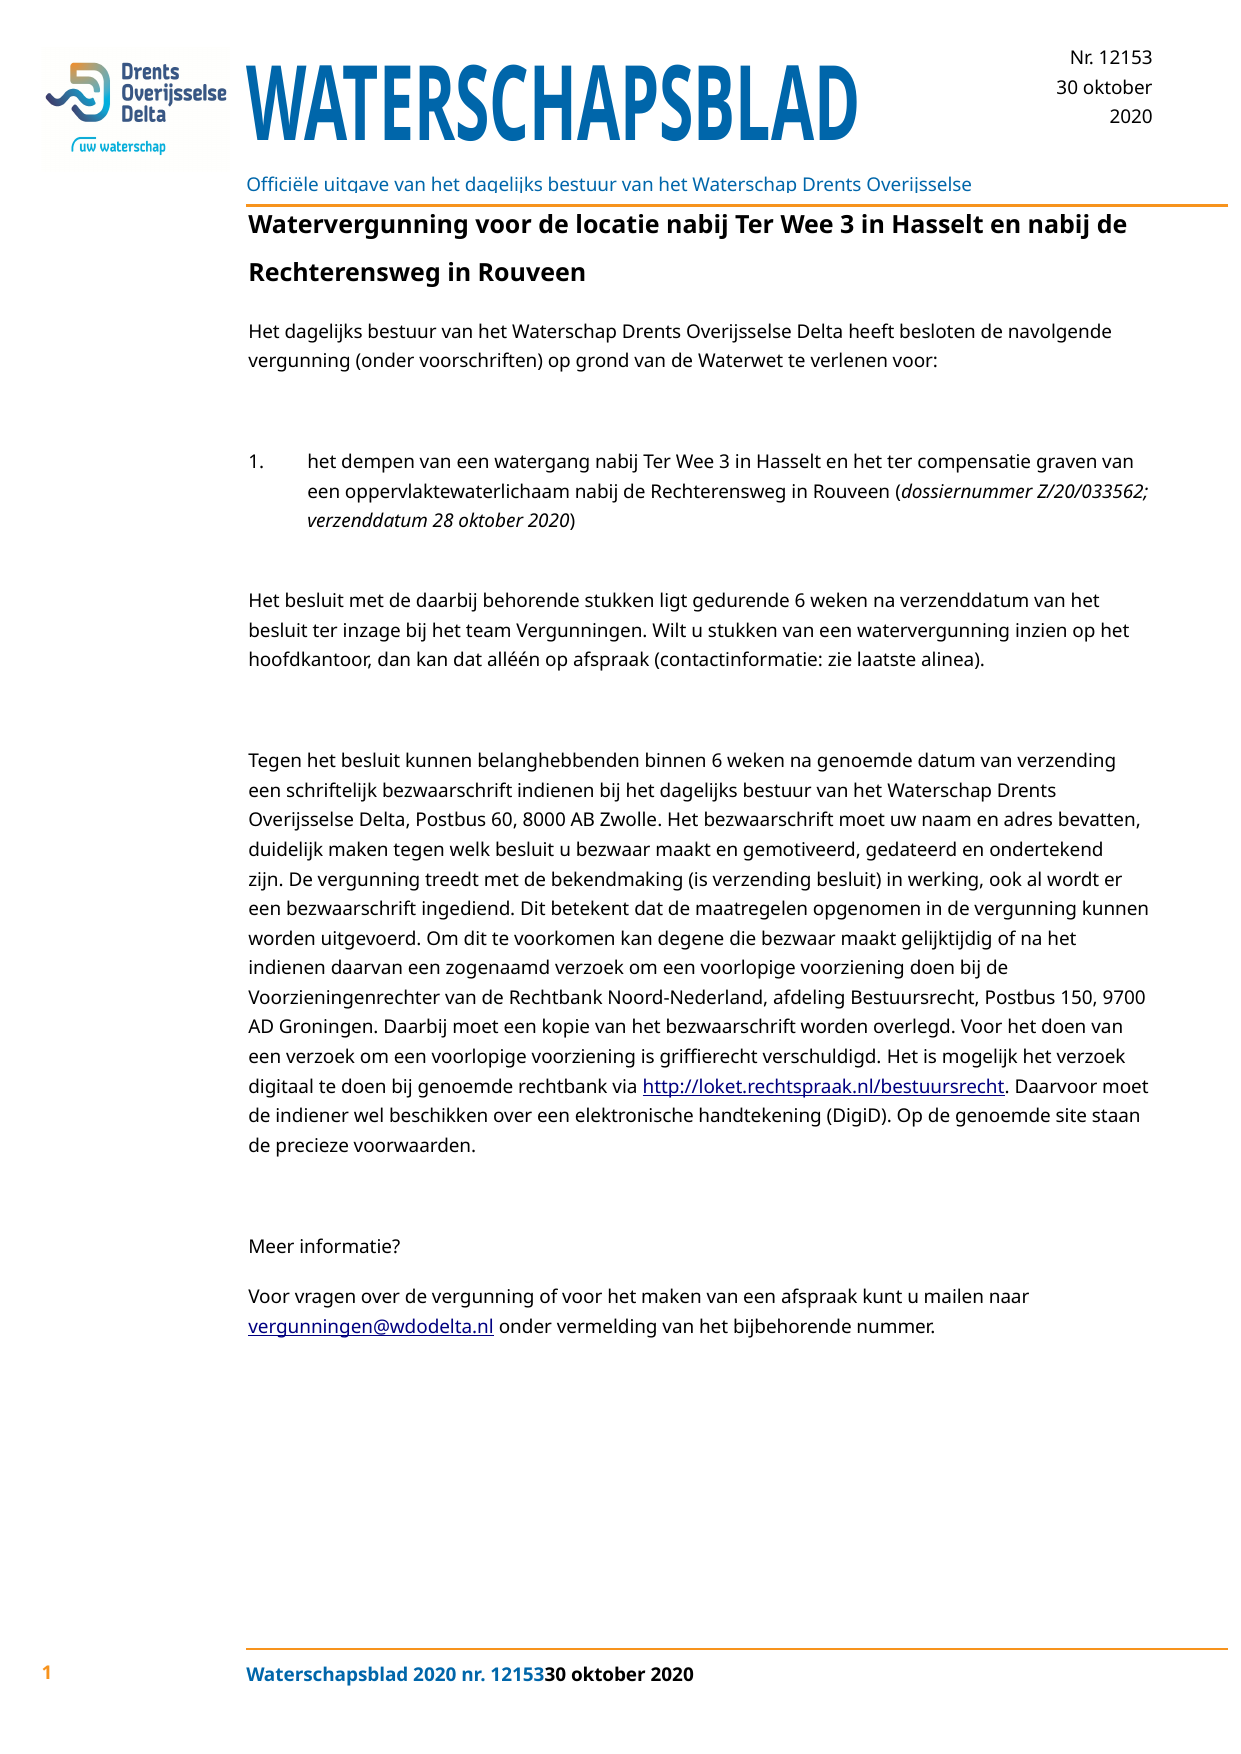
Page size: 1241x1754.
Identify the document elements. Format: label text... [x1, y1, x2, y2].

list het dempen van een watergang nabij Ter Wee 3 in Hasselt en het ter compensatie graven van een oppervlaktewaterlichaam nabij de Rechterensweg in Rouveen (dossiernummer Z/20/033562; verzenddatum 28 oktober 2020) [248, 448, 1152, 533]
text Het besluit met de daarbij behorende stukken ligt gedurende 6 weken na verzenddatum van het besluit ter inzage bij het team Vergunningen. Wilt u stukken van een watervergunning inzien op het hoofdkantoor, dan kan dat alléén op afspraak (contactinformatie: zie laatste alinea). [248, 587, 1152, 672]
text Watervergunning voor de locatie nabij Ter Wee 3 in Hasselt en nabij de Rechterensweg in Rouveen [248, 207, 1152, 288]
picture [41, 47, 231, 172]
text Het dagelijks bestuur van het Waterschap Drents Overijsselse Delta heeft besloten de navolgende vergunning (onder voorschriften) op grond van de Waterwet te verlenen voor: [248, 318, 1152, 373]
text Tegen het besluit kunnen belanghebbenden binnen 6 weken na genoemde datum van verzending een schriftelijk bezwaarschrift indienen bij het dagelijks bestuur van het Waterschap Drents Overijsselse Delta, Postbus 60, 8000 AB Zwolle. Het bezwaarschrift moet uw naam en adres bevatten, duidelijk maken tegen welk besluit u bezwaar maakt en gemotiveerd, gedateerd en ondertekend zijn. De vergunning treedt met de bekendmaking (is verzending besluit) in werking, ook al wordt er een bezwaarschrift ingediend. Dit betekent dat de maatregelen opgenomen in de vergunning kunnen worden uitgevoerd. Om dit te voorkomen kan degene die bezwaar maakt gelijktijdig of na het indienen daarvan een zogenaamd verzoek om een voorlopige voorziening doen bij de Voorzieningenrechter van de Rechtbank Noord-Nederland, afdeling Bestuursrecht, Postbus 150, 9700 AD Groningen. Daarbij moet een kopie van het bezwaarschrift worden overlegd. Voor het doen van een verzoek om een voorlopige voorziening is griffierecht verschuldigd. Het is mogelijk het verzoek digitaal te doen bij genoemde rechtbank via http://loket.rechtspraak.nl/bestuursrecht. Daarvoor moet de indiener wel beschikken over een elektronische handtekening (DigiD). Op de genoemde site staan de precieze voorwaarden. [248, 747, 1152, 1158]
text Meer informatie? [248, 1233, 1152, 1259]
text Voor vragen over de vergunning of voor het maken van een afspraak kunt u mailen naar vergunningen@wdodelta.nl onder vermelding van het bijbehorende nummer. [248, 1283, 1152, 1339]
